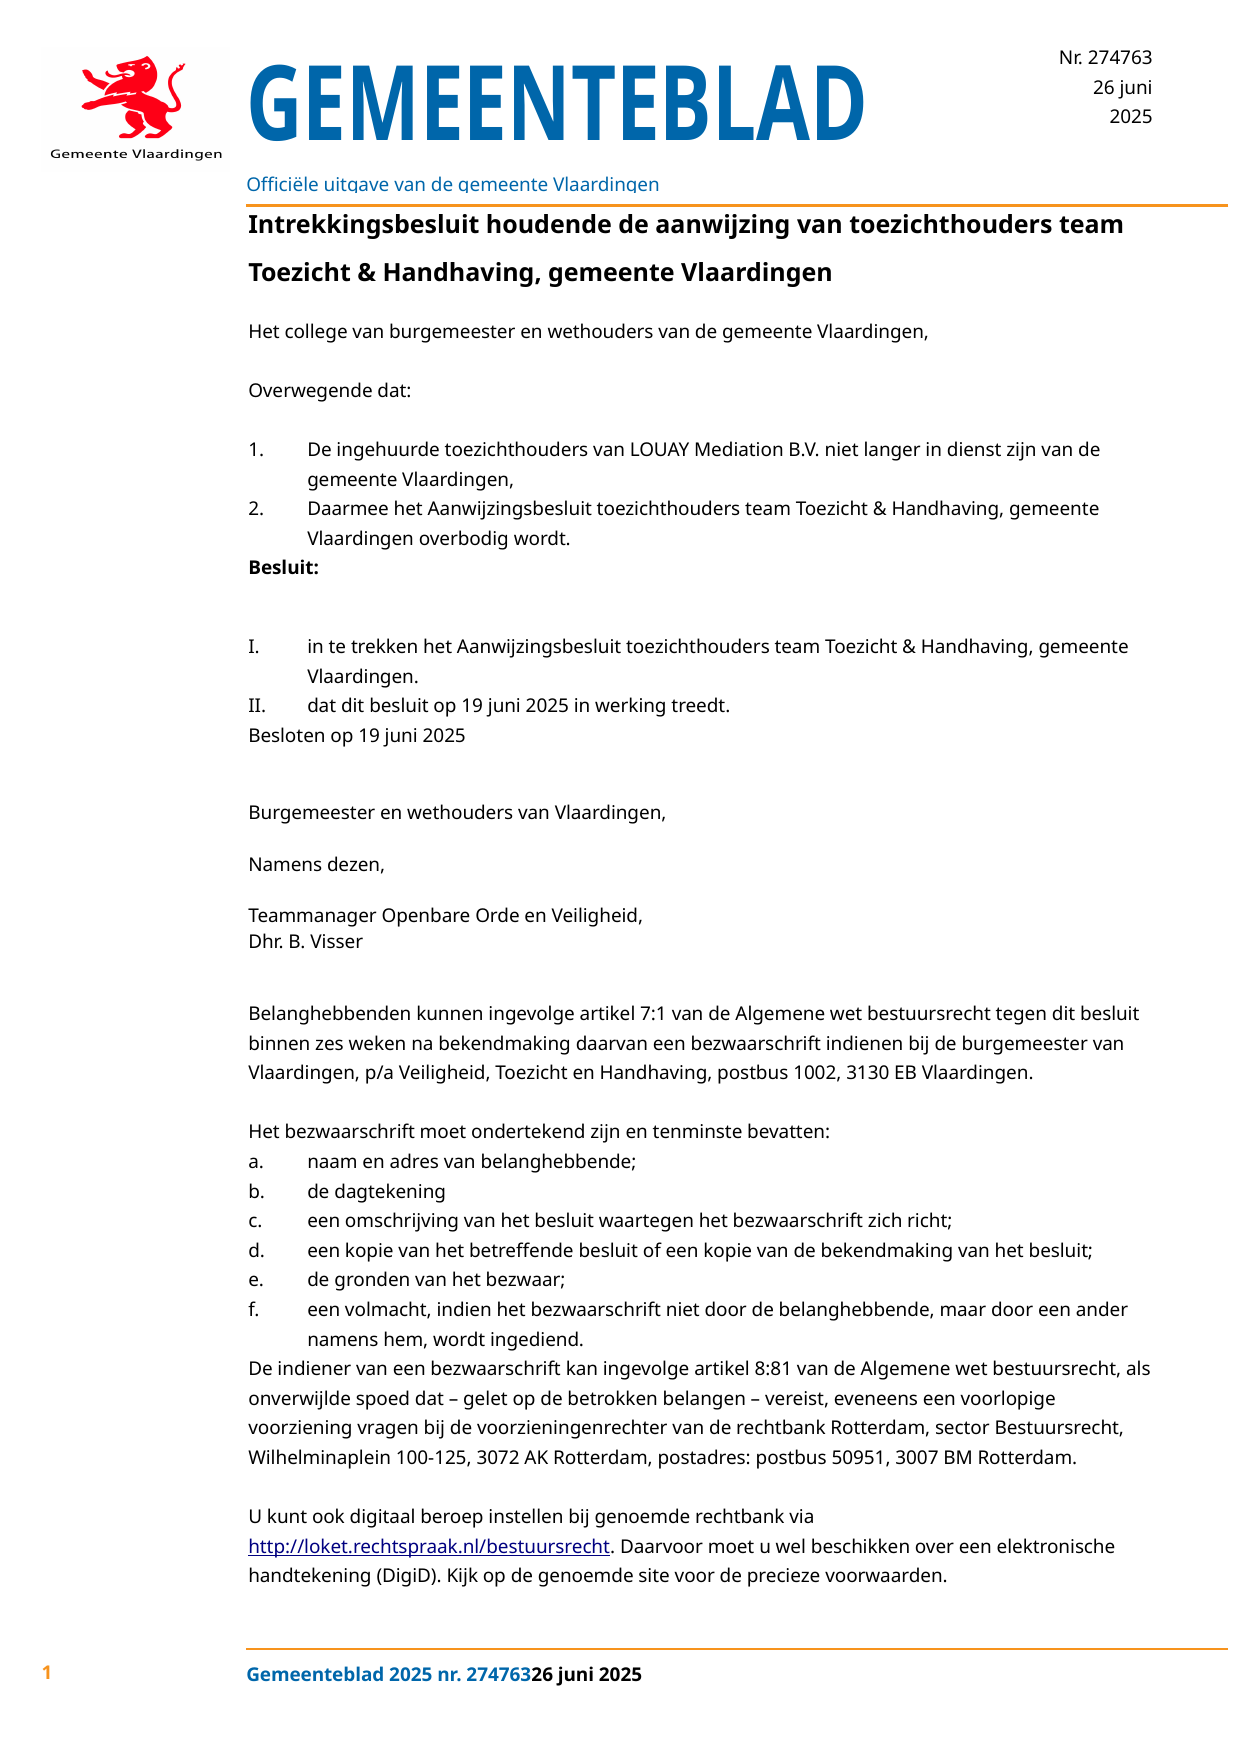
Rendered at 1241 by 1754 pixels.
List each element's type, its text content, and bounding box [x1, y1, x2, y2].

list De ingehuurde toezichthouders van LOUAY Mediation B.V. niet langer in dienst zijn van de gemeente Vlaardingen, [248, 436, 1152, 492]
list Daarmee het Aanwijzingsbesluit toezichthouders team Toezicht & Handhaving, gemeente Vlaardingen overbodig wordt. [248, 495, 1152, 551]
text Namens dezen, [248, 851, 1152, 877]
text Overwegende dat: [248, 377, 1152, 403]
text Teammanager Openbare Orde en Veiligheid, [248, 902, 1152, 928]
text Dhr. B. Visser [248, 928, 1152, 954]
list dat dit besluit op 19 juni 2025 in werking treedt. [248, 693, 1152, 718]
text Het college van burgemeester en wethouders van de gemeente Vlaardingen, [248, 318, 1152, 344]
text Besluit: [248, 554, 1152, 580]
table_header Belanghebbenden kunnen ingevolge artikel 7:1 van de Algemene wet bestuursrecht tegen dit besluit binnen zes weken na bekendmaking daarvan een bezwaarschrift indienen bij de burgemeester van Vlaardingen, p/a Veiligheid, Toezicht en Handhaving, postbus 1002, 3130 EB Vlaardingen. Het bezwaarschrift moet ondertekend zijn en tenminste bevatten: naam en adres van belanghebbende; de dagtekening een omschrijving van het besluit waartegen het bezwaarschrift zich richt; een kopie van het betreffende besluit of een kopie van de bekendmaking van het besluit; de gronden van het bezwaar; een volmacht, indien het bezwaarschrift niet door de belanghebbende, maar door een ander namens hem, wordt ingediend. De indiener van een bezwaarschrift kan ingevolge artikel 8:81 van de Algemene wet bestuursrecht, als onverwijlde spoed dat – gelet op de betrokken belangen – vereist, eveneens een voorlopige voorziening vragen bij de voorzieningenrechter van de rechtbank Rotterdam, sector Bestuursrecht, Wilhelminaplein 100-125, 3072 AK Rotterdam, postadres: postbus 50951, 3007 BM Rotterdam. U kunt ook digitaal beroep instellen bij genoemde rechtbank via http://loket.rechtspraak.nl/bestuursrecht. Daarvoor moet u wel beschikken over een elektronische handtekening (DigiD). Kijk op de genoemde site voor de precieze voorwaarden. [248, 1000, 1152, 1588]
picture [41, 47, 231, 172]
text Burgemeester en wethouders van Vlaardingen, [248, 799, 1152, 825]
list in te trekken het Aanwijzingsbesluit toezichthouders team Toezicht & Handhaving, gemeente Vlaardingen. [248, 633, 1152, 689]
text Besloten op 19 juni 2025 [248, 722, 1152, 748]
text Intrekkingsbesluit houdende de aanwijzing van toezichthouders team Toezicht & Handhaving, gemeente Vlaardingen [248, 207, 1152, 288]
